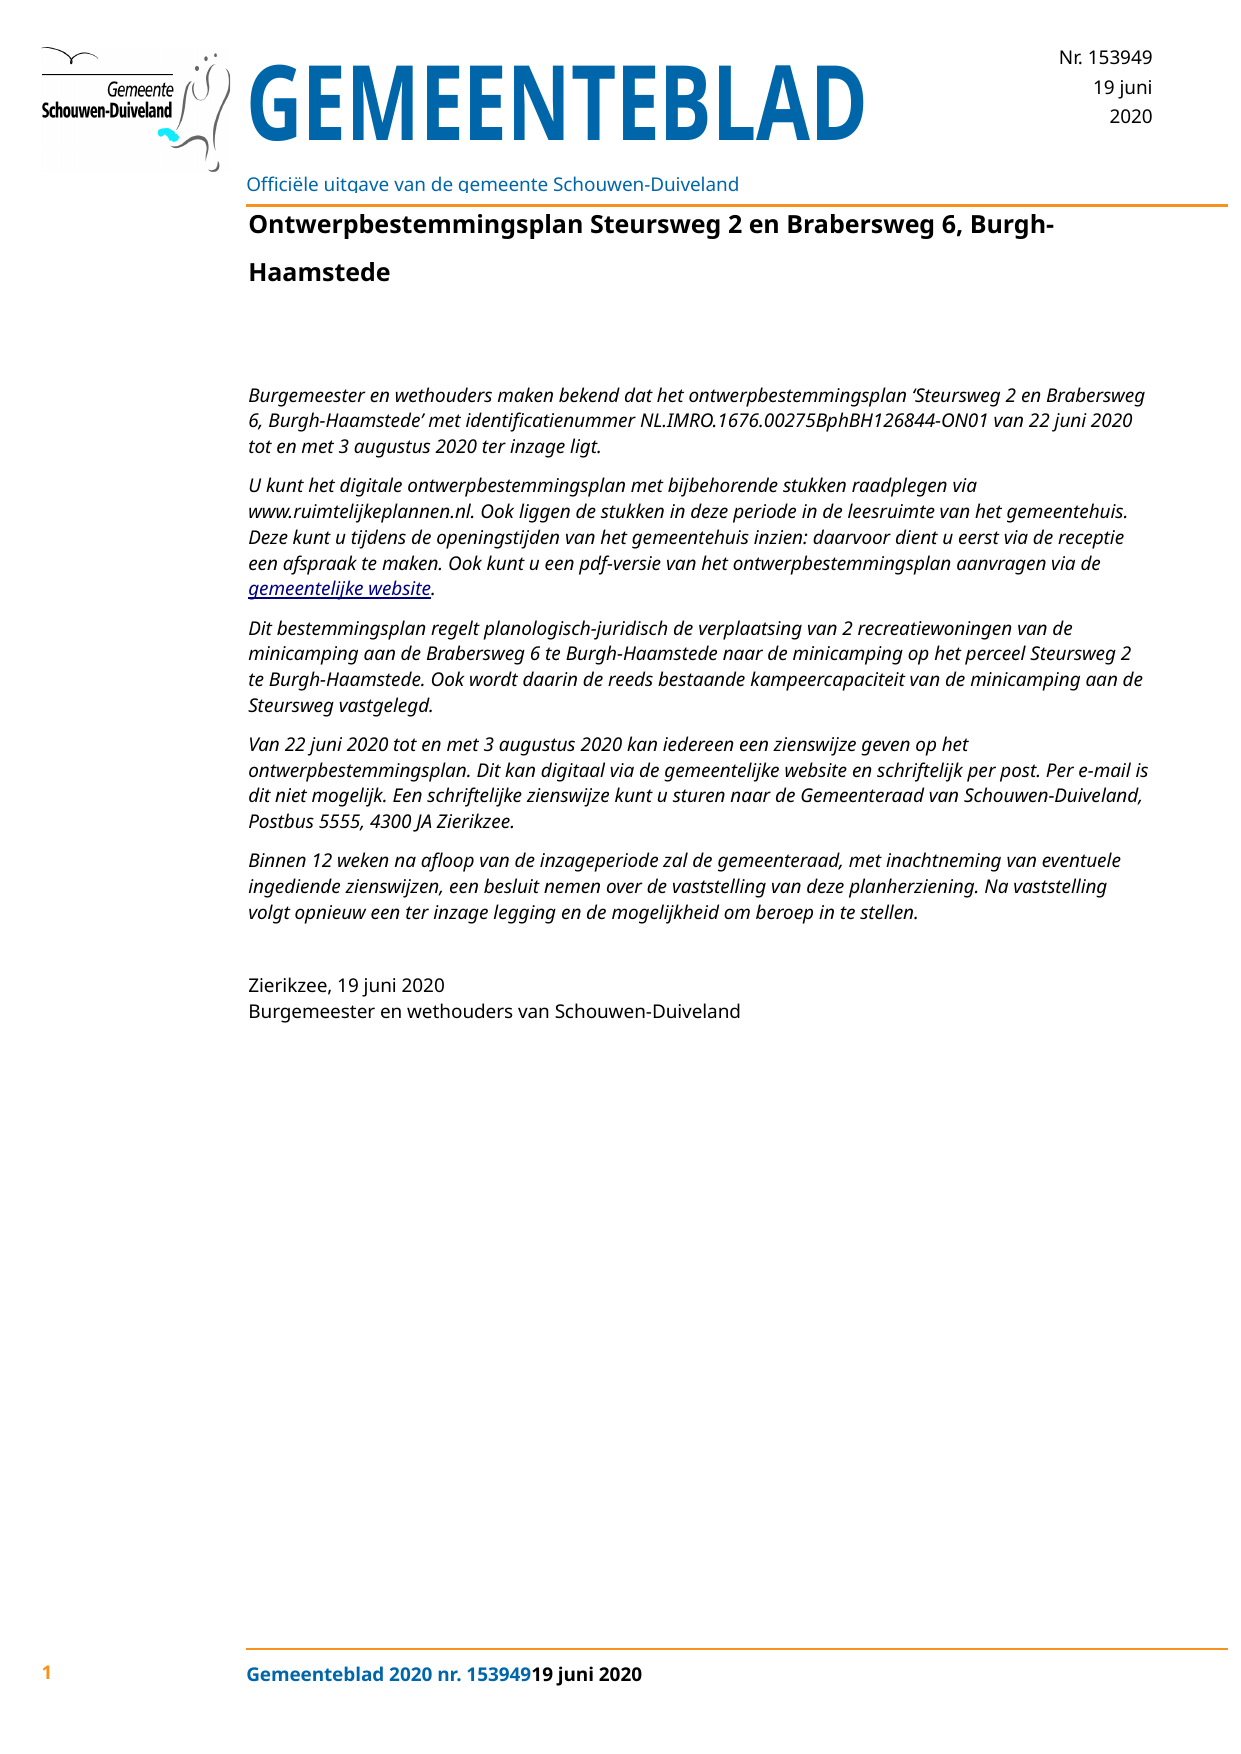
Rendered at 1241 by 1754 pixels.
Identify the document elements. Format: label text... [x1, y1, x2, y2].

picture [41, 47, 231, 172]
text Zierikzee, 19 juni 2020 [248, 973, 1152, 998]
text Burgemeester en wethouders maken bekend dat het ontwerpbestemmingsplan ‘Steursweg 2 en Brabersweg 6, Burgh-Haamstede’ met identificatienummer NL.IMRO.1676.00275BphBH126844-ON01 van 22 juni 2020 tot en met 3 augustus 2020 ter inzage ligt. [248, 382, 1152, 459]
text Ontwerpbestemmingsplan Steursweg 2 en Brabersweg 6, Burgh-Haamstede [248, 207, 1152, 288]
text Van 22 juni 2020 tot en met 3 augustus 2020 kan iedereen een zienswijze geven op het ontwerpbestemmingsplan. Dit kan digitaal via de gemeentelijke website en schriftelijk per post. Per e-mail is dit niet mogelijk. Een schriftelijke zienswijze kunt u sturen naar de Gemeenteraad van Schouwen-Duiveland, Postbus 5555, 4300 JA Zierikzee. [248, 731, 1152, 834]
text Burgemeester en wethouders van Schouwen-Duiveland [248, 998, 1152, 1024]
text Dit bestemmingsplan regelt planologisch-juridisch de verplaatsing van 2 recreatiewoningen van de minicamping aan de Brabersweg 6 te Burgh-Haamstede naar de minicamping op het perceel Steursweg 2 te Burgh-Haamstede. Ook wordt daarin de reeds bestaande kampeercapaciteit van de minicamping aan de Steursweg vastgelegd. [248, 615, 1152, 718]
text U kunt het digitale ontwerpbestemmingsplan met bijbehorende stukken raadplegen via www.ruimtelijkeplannen.nl. Ook liggen de stukken in deze periode in de leesruimte van het gemeentehuis. Deze kunt u tijdens de openingstijden van het gemeentehuis inzien: daarvoor dient u eerst via de receptie een afspraak te maken. Ook kunt u een pdf-versie van het ontwerpbestemmingsplan aanvragen via de gemeentelijke website. [248, 473, 1152, 601]
text Binnen 12 weken na afloop van de inzageperiode zal de gemeenteraad, met inachtneming van eventuele ingediende zienswijzen, een besluit nemen over de vaststelling van deze planherziening. Na vaststelling volgt opnieuw een ter inzage legging en de mogelijkheid om beroep in te stellen. [248, 848, 1152, 925]
